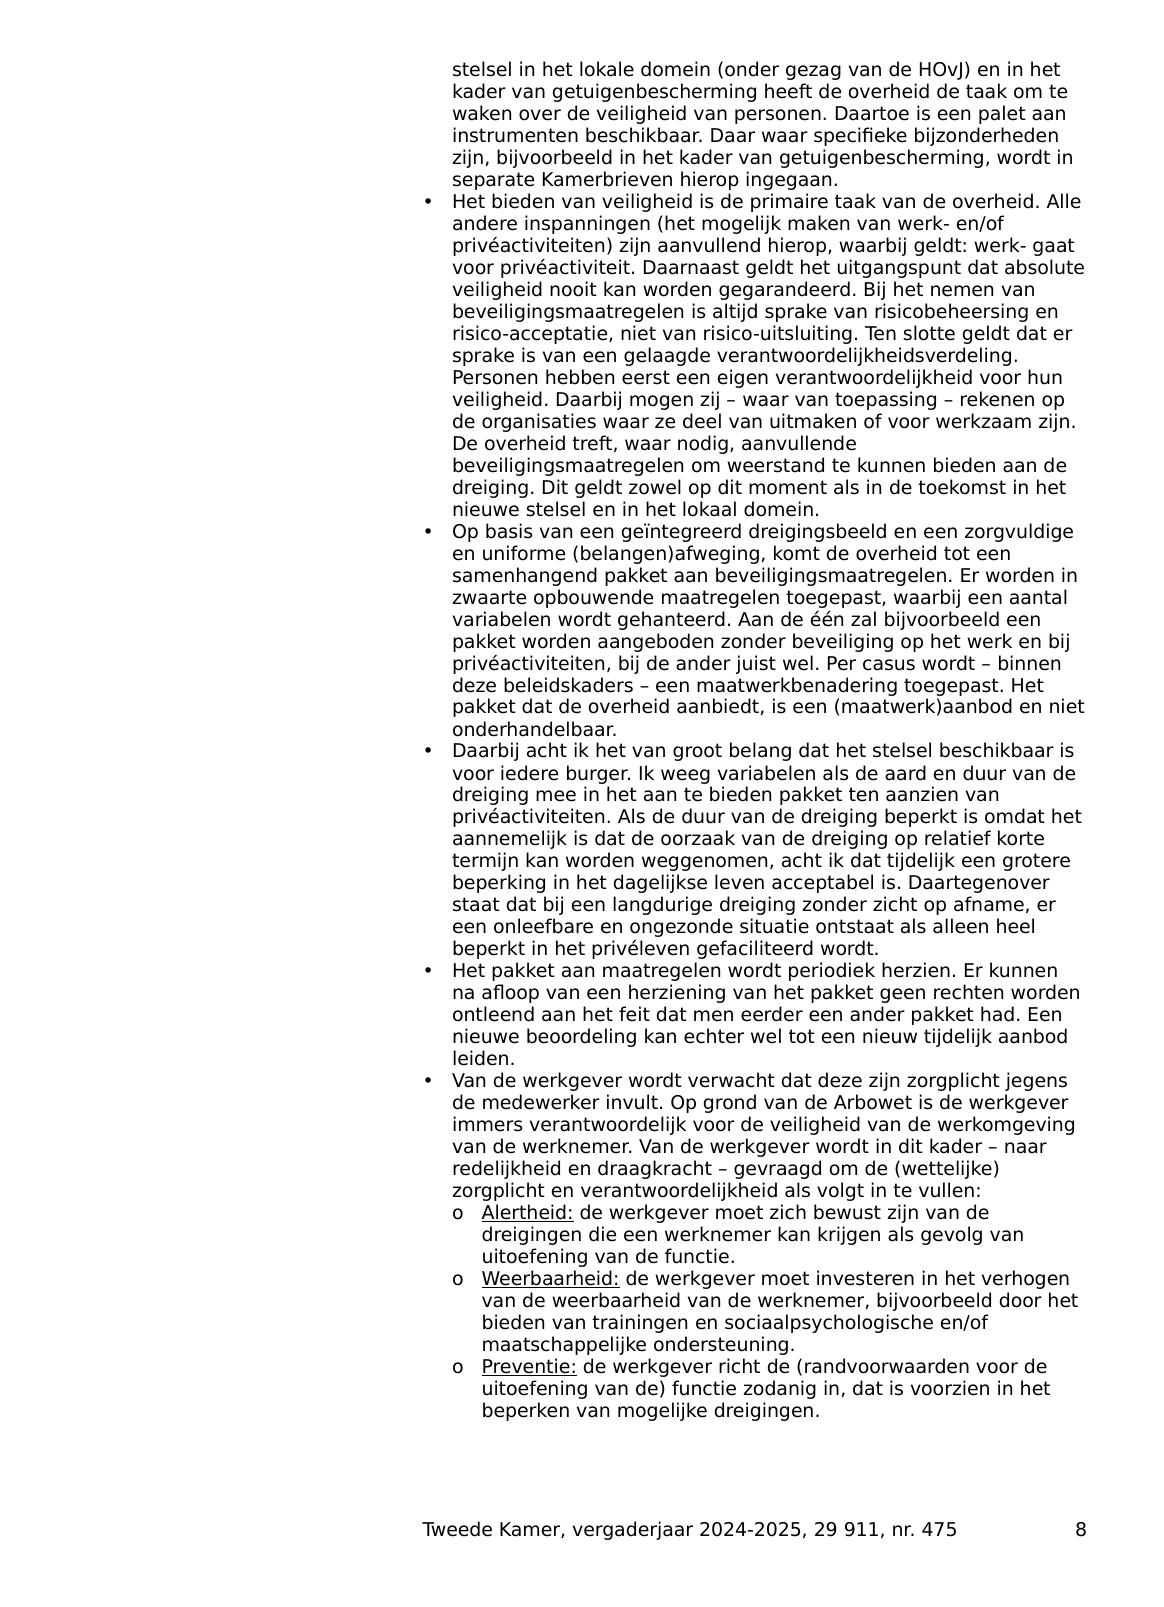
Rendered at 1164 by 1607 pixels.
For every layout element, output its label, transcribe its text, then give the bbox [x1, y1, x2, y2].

text • Het pakket aan maatregelen wordt periodiek herzien. Er kunnen na afloop van een herziening van het pakket geen rechten worden ontleend aan het feit dat men eerder een ander pakket had. Een nieuwe beoordeling kan echter wel tot een nieuw tijdelijk aanbod leiden. [422, 960, 1087, 1070]
text • Daarbij acht ik het van groot belang dat het stelsel beschikbaar is voor iedere burger. Ik weeg variabelen als de aard en duur van de dreiging mee in het aan te bieden pakket ten aanzien van privéactiviteiten. Als de duur van de dreiging beperkt is omdat het aannemelijk is dat de oorzaak van de dreiging op relatief korte termijn kan worden weggenomen, acht ik dat tijdelijk een grotere beperking in het dagelijkse leven acceptabel is. Daartegenover staat dat bij een langdurige dreiging zonder zicht op afname, er een onleefbare en ongezonde situatie ontstaat als alleen heel beperkt in het privéleven gefaciliteerd wordt. [422, 740, 1087, 960]
text o Preventie: de werkgever richt de (randvoorwaarden voor de uitoefening van de) functie zodanig in, dat is voorzien in het beperken van mogelijke dreigingen. [452, 1356, 1087, 1422]
text • Op basis van een geïntegreerd dreigingsbeeld en een zorgvuldige en uniforme (belangen)afweging, komt de overheid tot een samenhangend pakket aan beveiligingsmaatregelen. Er worden in zwaarte opbouwende maatregelen toegepast, waarbij een aantal variabelen wordt gehanteerd. Aan de één zal bijvoorbeeld een pakket worden aangeboden zonder beveiliging op het werk en bij privéactiviteiten, bij de ander juist wel. Per casus wordt – binnen deze beleidskaders – een maatwerkbenadering toegepast. Het pakket dat de overheid aanbiedt, is een (maatwerk)aanbod en niet onderhandelbaar. [422, 521, 1087, 740]
text stelsel in het lokale domein (onder gezag van de HOvJ) en in het kader van getuigenbescherming heeft de overheid de taak om te waken over de veiligheid van personen. Daartoe is een palet aan instrumenten beschikbaar. Daar waar specifieke bijzonderheden zijn, bijvoorbeeld in het kader van getuigenbescherming, wordt in separate Kamerbrieven hierop ingegaan. [422, 59, 1087, 191]
text o Alertheid: de werkgever moet zich bewust zijn van de dreigingen die een werknemer kan krijgen als gevolg van uitoefening van de functie. [452, 1202, 1087, 1268]
text • Het bieden van veiligheid is de primaire taak van de overheid. Alle andere inspanningen (het mogelijk maken van werk- en/of privéactiviteiten) zijn aanvullend hierop, waarbij geldt: werk- gaat voor privéactiviteit. Daarnaast geldt het uitgangspunt dat absolute veiligheid nooit kan worden gegarandeerd. Bij het nemen van beveiligingsmaatregelen is altijd sprake van risicobeheersing en risico-acceptatie, niet van risico-uitsluiting. Ten slotte geldt dat er sprake is van een gelaagde verantwoordelijkheidsverdeling. Personen hebben eerst een eigen verantwoordelijkheid voor hun veiligheid. Daarbij mogen zij – waar van toepassing – rekenen op de organisaties waar ze deel van uitmaken of voor werkzaam zijn. De overheid treft, waar nodig, aanvullende beveiligingsmaatregelen om weerstand te kunnen bieden aan de dreiging. Dit geldt zowel op dit moment als in de toekomst in het nieuwe stelsel en in het lokaal domein. [422, 191, 1087, 521]
text • Van de werkgever wordt verwacht dat deze zijn zorgplicht jegens de medewerker invult. Op grond van de Arbowet is de werkgever immers verantwoordelijk voor de veiligheid van de werkomgeving van de werknemer. Van de werkgever wordt in dit kader – naar redelijkheid en draagkracht – gevraagd om de (wettelijke) zorgplicht en verantwoordelijkheid als volgt in te vullen: [422, 1070, 1087, 1202]
text o Weerbaarheid: de werkgever moet investeren in het verhogen van de weerbaarheid van de werknemer, bijvoorbeeld door het bieden van trainingen en sociaalpsychologische en/of maatschappelijke ondersteuning. [452, 1268, 1087, 1356]
